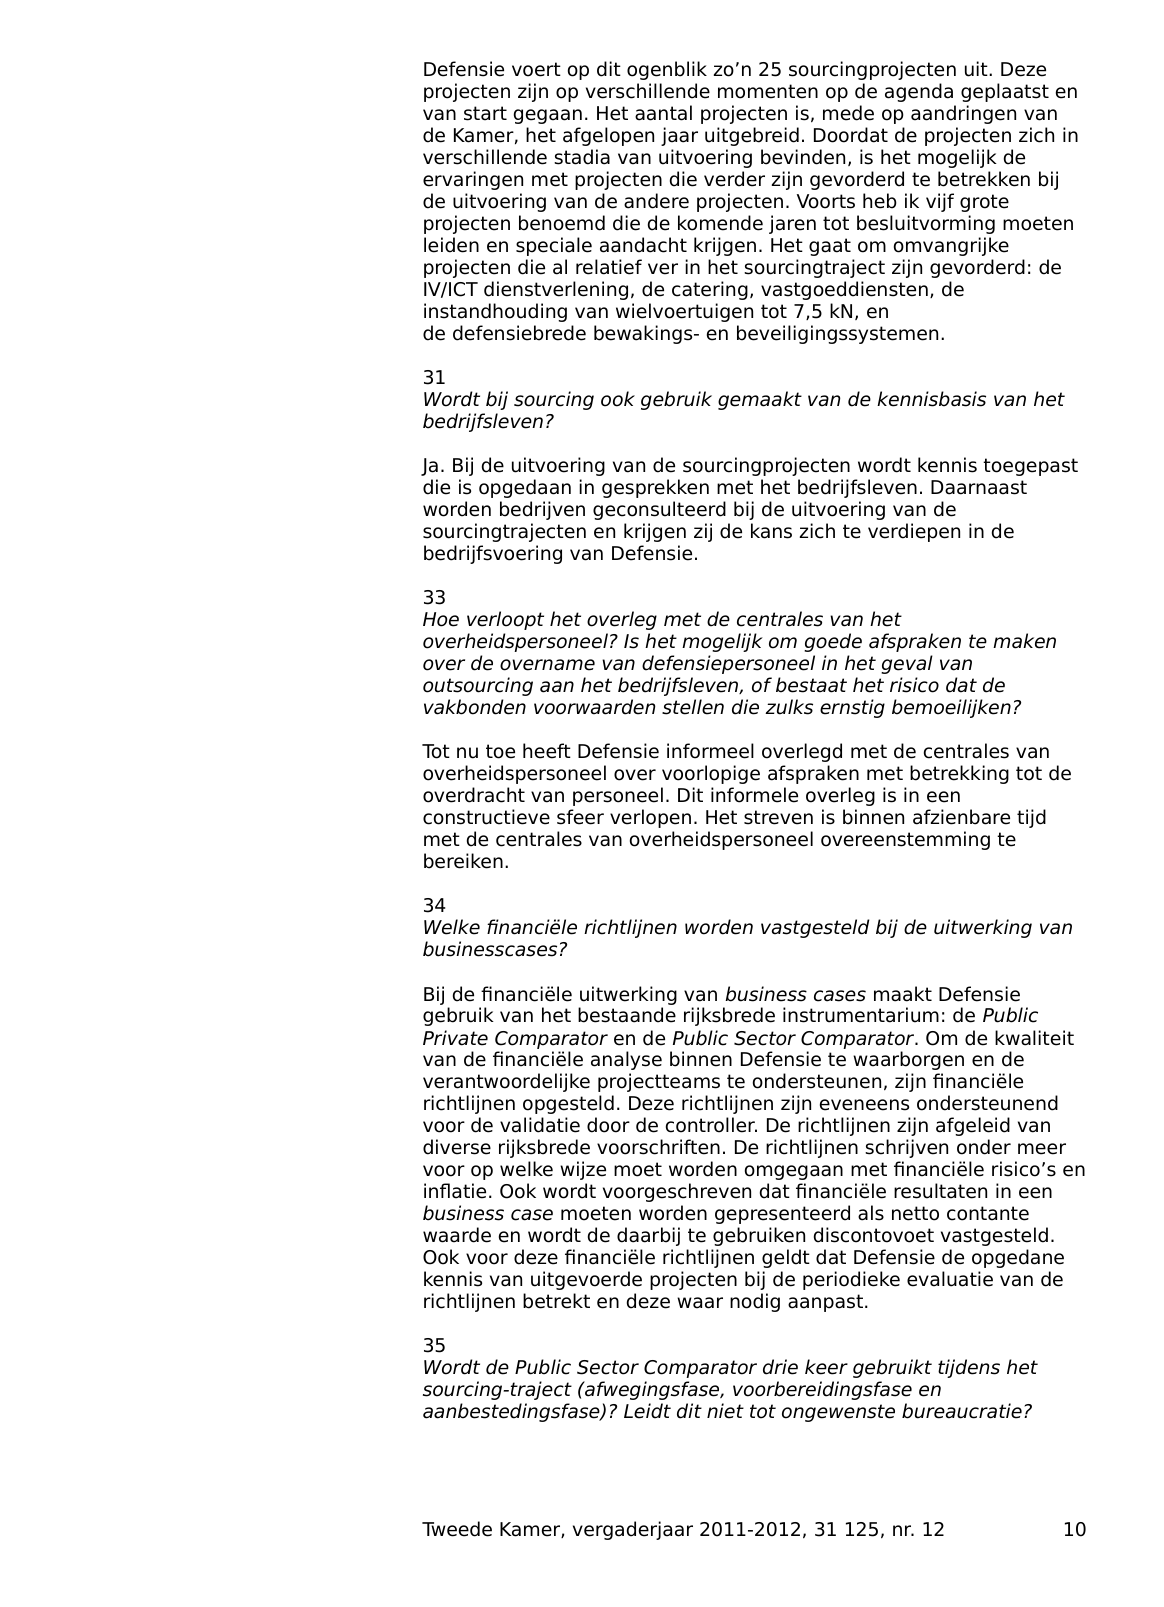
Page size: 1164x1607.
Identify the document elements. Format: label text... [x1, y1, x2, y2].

text de defensiebrede bewakings- en beveiligingssystemen. [422, 323, 1087, 345]
text Defensie voert op dit ogenblik zo’n 25 sourcingprojecten uit. Deze projecten zijn op verschillende momenten op de agenda geplaatst en van start gegaan. Het aantal projecten is, mede op aandringen van de Kamer, het afgelopen jaar uitgebreid. Doordat de projecten zich in verschillende stadia van uitvoering bevinden, is het mogelijk de ervaringen met projecten die verder zijn gevorderd te betrekken bij de uitvoering van de andere projecten. Voorts heb ik vijf grote projecten benoemd die de komende jaren tot besluitvorming moeten leiden en speciale aandacht krijgen. Het gaat om omvangrijke projecten die al relatief ver in het sourcingtraject zijn gevorderd: de IV/ICT dienstverlening, de catering, vastgoeddiensten, de instandhouding van wielvoertuigen tot 7,5 kN, en [422, 59, 1087, 323]
text 33 [422, 587, 1087, 609]
text Wordt bij sourcing ook gebruik gemaakt van de kennisbasis van het bedrijfsleven? [422, 389, 1087, 433]
text 34 [422, 895, 1087, 917]
text Hoe verloopt het overleg met de centrales van het overheidspersoneel? Is het mogelijk om goede afspraken te maken over de overname van defensiepersoneel in het geval van outsourcing aan het bedrijfsleven, of bestaat het risico dat de vakbonden voorwaarden stellen die zulks ernstig bemoeilijken? [422, 609, 1087, 719]
text Tot nu toe heeft Defensie informeel overlegd met de centrales van overheidspersoneel over voorlopige afspraken met betrekking tot de overdracht van personeel. Dit informele overleg is in een constructieve sfeer verlopen. Het streven is binnen afzienbare tijd met de centrales van overheidspersoneel overeenstemming te bereiken. [422, 741, 1087, 873]
text Ja. Bij de uitvoering van de sourcingprojecten wordt kennis toegepast die is opgedaan in gesprekken met het bedrijfsleven. Daarnaast worden bedrijven geconsulteerd bij de uitvoering van de sourcingtrajecten en krijgen zij de kans zich te verdiepen in de bedrijfsvoering van Defensie. [422, 455, 1087, 565]
text Bij de financiële uitwerking van business cases maakt Defensie gebruik van het bestaande rijksbrede instrumentarium: de Public Private Comparator en de Public Sector Comparator. Om de kwaliteit van de financiële analyse binnen Defensie te waarborgen en de verantwoordelijke projectteams te ondersteunen, zijn financiële richtlijnen opgesteld. Deze richtlijnen zijn eveneens ondersteunend voor de validatie door de controller. De richtlijnen zijn afgeleid van diverse rijksbrede voorschriften. De richtlijnen schrijven onder meer voor op welke wijze moet worden omgegaan met financiële risico’s en inflatie. Ook wordt voorgeschreven dat financiële resultaten in een business case moeten worden gepresenteerd als netto contante waarde en wordt de daarbij te gebruiken discontovoet vastgesteld. Ook voor deze financiële richtlijnen geldt dat Defensie de opgedane kennis van uitgevoerde projecten bij de periodieke evaluatie van de richtlijnen betrekt en deze waar nodig aanpast. [422, 983, 1087, 1313]
text Wordt de Public Sector Comparator drie keer gebruikt tijdens het sourcing-traject (afwegingsfase, voorbereidingsfase en aanbestedingsfase)? Leidt dit niet tot ongewenste bureaucratie? [422, 1357, 1087, 1423]
text Welke financiële richtlijnen worden vastgesteld bij de uitwerking van businesscases? [422, 917, 1087, 961]
text 35 [422, 1335, 1087, 1357]
text 31 [422, 367, 1087, 389]
